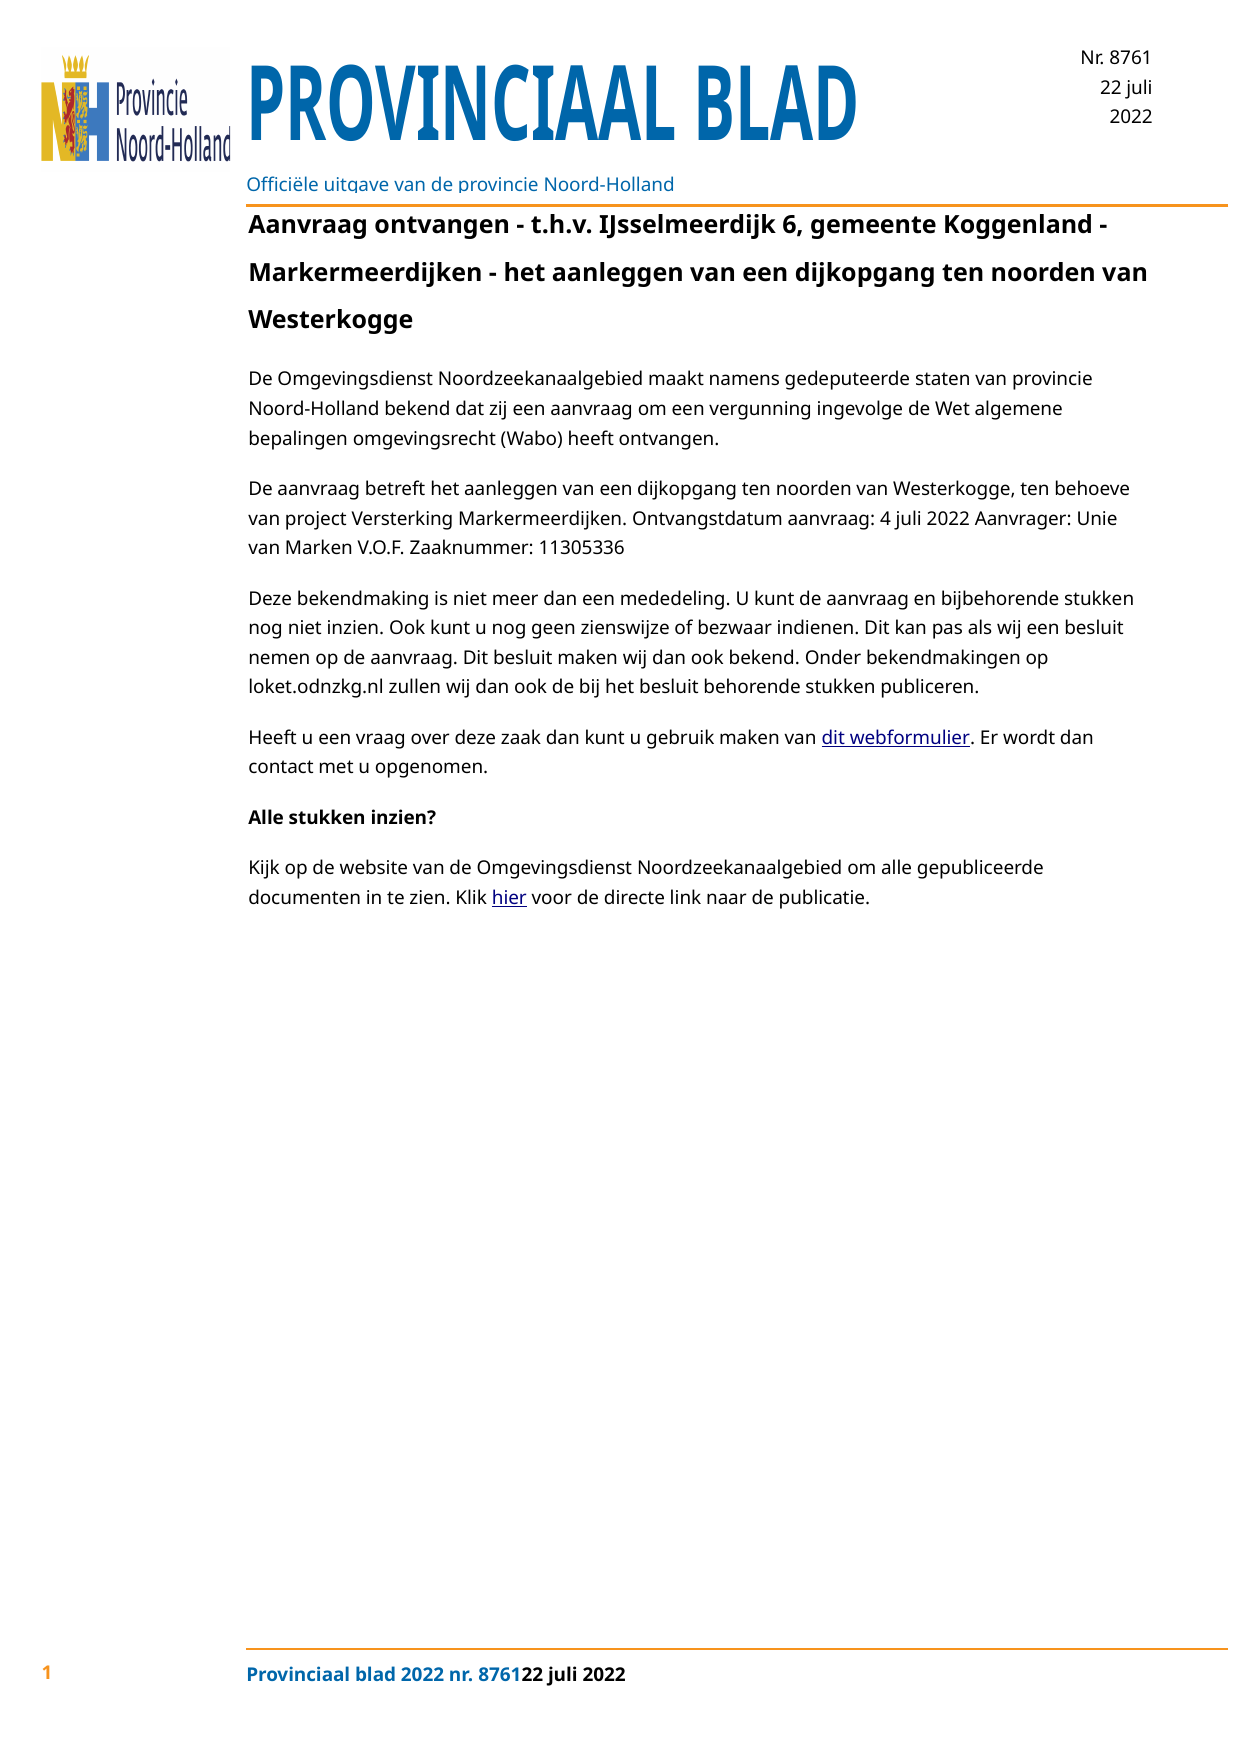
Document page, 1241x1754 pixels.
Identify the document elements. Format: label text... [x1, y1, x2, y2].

text De aanvraag betreft het aanleggen van een dijkopgang ten noorden van Westerkogge, ten behoeve van project Versterking Markermeerdijken. Ontvangstdatum aanvraag: 4 juli 2022 Aanvrager: Unie van Marken V.O.F. Zaaknummer: 11305336 [248, 475, 1152, 560]
text Aanvraag ontvangen - t.h.v. IJsselmeerdijk 6, gemeente Koggenland - Markermeerdijken - het aanleggen van een dijkopgang ten noorden van Westerkogge [248, 207, 1152, 336]
text Heeft u een vraag over deze zaak dan kunt u gebruik maken van dit webformulier. Er wordt dan contact met u opgenomen. [248, 724, 1152, 779]
text Kijk op de website van de Omgevingsdienst Noordzeekanaalgebied om alle gepubliceerde documenten in te zien. Klik hier voor de directe link naar de publicatie. [248, 854, 1152, 909]
text De Omgevingsdienst Noordzeekanaalgebied maakt namens gedeputeerde staten van provincie Noord-Holland bekend dat zij een aanvraag om een vergunning ingevolge de Wet algemene bepalingen omgevingsrecht (Wabo) heeft ontvangen. [248, 366, 1152, 450]
picture [41, 47, 231, 172]
text Deze bekendmaking is niet meer dan een mededeling. U kunt de aanvraag en bijbehorende stukken nog niet inzien. Ook kunt u nog geen zienswijze of bezwaar indienen. Dit kan pas als wij een besluit nemen op de aanvraag. Dit besluit maken wij dan ook bekend. Onder bekendmakingen op loket.odnzkg.nl zullen wij dan ook de bij het besluit behorende stukken publiceren. [248, 585, 1152, 699]
text Alle stukken inzien? [248, 804, 1152, 829]
